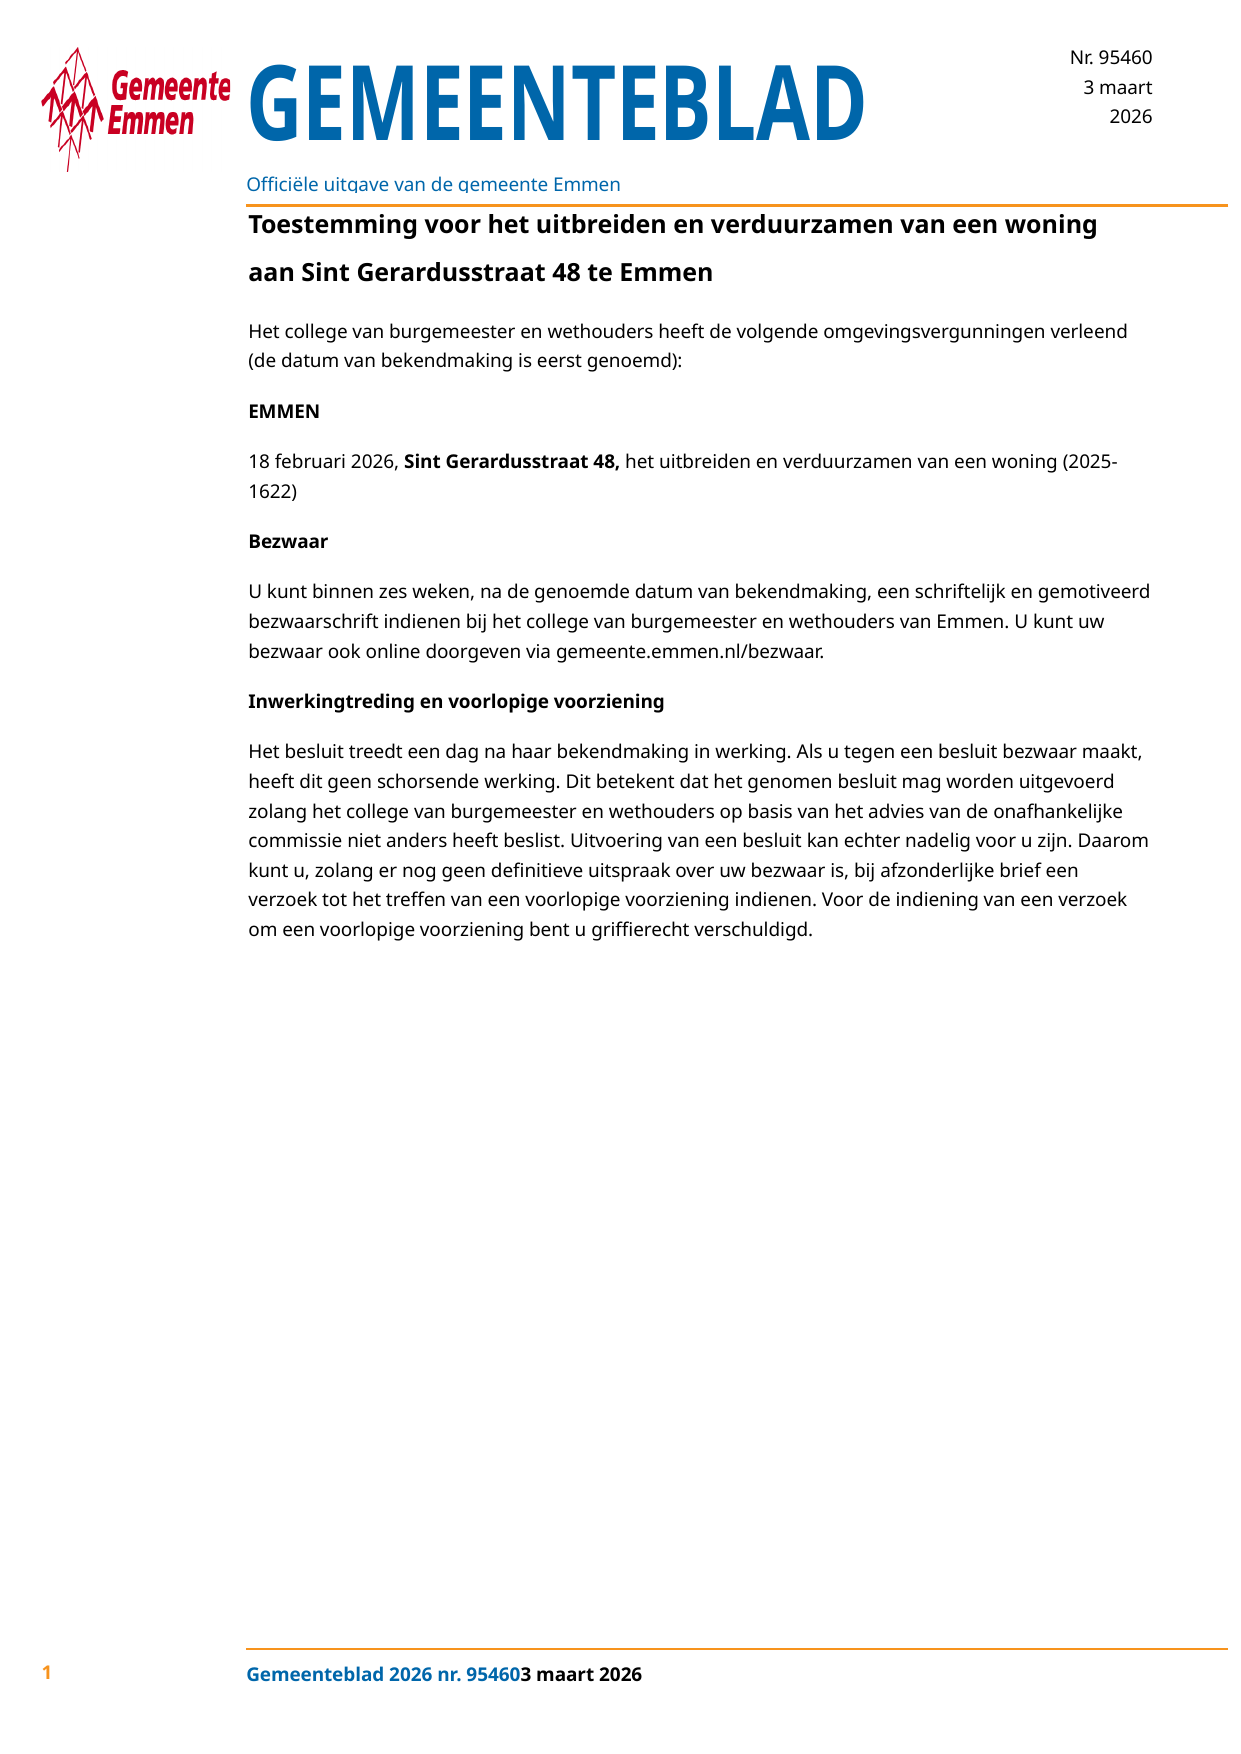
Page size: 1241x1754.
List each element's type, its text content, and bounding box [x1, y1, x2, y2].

picture [41, 47, 231, 172]
text Het besluit treedt een dag na haar bekendmaking in werking. Als u tegen een besluit bezwaar maakt, heeft dit geen schorsende werking. Dit betekent dat het genomen besluit mag worden uitgevoerd zolang het college van burgemeester en wethouders op basis van het advies van de onafhankelijke commissie niet anders heeft beslist. Uitvoering van een besluit kan echter nadelig voor u zijn. Daarom kunt u, zolang er nog geen definitieve uitspraak over uw bezwaar is, bij afzonderlijke brief een verzoek tot het treffen van een voorlopige voorziening indienen. Voor de indiening van een verzoek om een voorlopige voorziening bent u griffierecht verschuldigd. [248, 739, 1152, 942]
text Inwerkingtreding en voorlopige voorziening [248, 688, 1152, 714]
text U kunt binnen zes weken, na de genoemde datum van bekendmaking, een schriftelijk en gemotiveerd bezwaarschrift indienen bij het college van burgemeester en wethouders van Emmen. U kunt uw bezwaar ook online doorgeven via gemeente.emmen.nl/bezwaar. [248, 579, 1152, 664]
text Bezwaar [248, 528, 1152, 554]
text Het college van burgemeester en wethouders heeft de volgende omgevingsvergunningen verleend (de datum van bekendmaking is eerst genoemd): [248, 318, 1152, 373]
text Toestemming voor het uitbreiden en verduurzamen van een woning aan Sint Gerardusstraat 48 te Emmen [248, 207, 1152, 288]
text EMMEN [248, 398, 1152, 424]
text 18 februari 2026, Sint Gerardusstraat 48, het uitbreiden en verduurzamen van een woning (2025-1622) [248, 448, 1152, 504]
